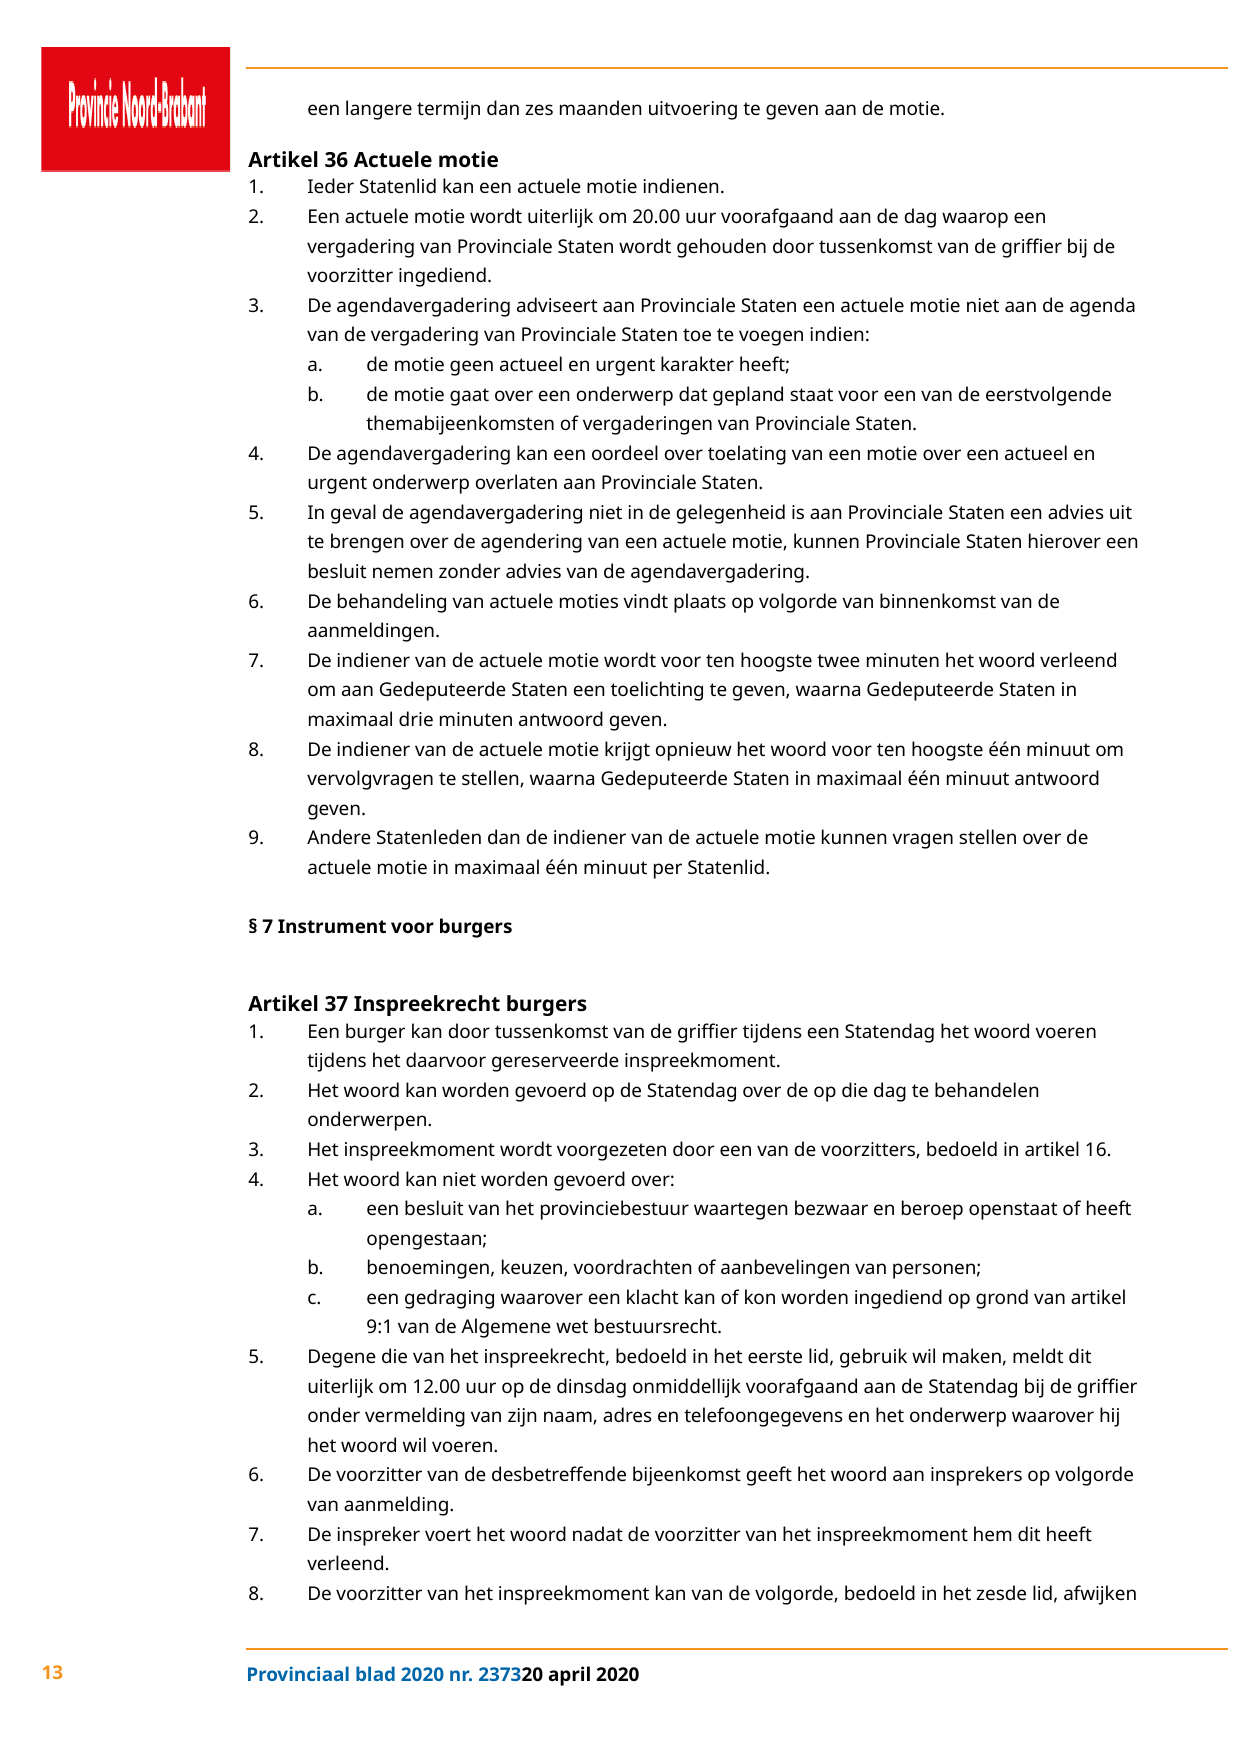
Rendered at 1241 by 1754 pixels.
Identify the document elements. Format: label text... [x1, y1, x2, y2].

picture [41, 47, 231, 172]
list De inspreker voert het woord nadat de voorzitter van het inspreekmoment hem dit heeft verleend. [248, 1521, 1152, 1576]
list de motie gaat over een onderwerp dat gepland staat voor een van de eerstvolgende themabijeenkomsten of vergaderingen van Provinciale Staten. [307, 381, 1152, 436]
list De behandeling van actuele moties vindt plaats op volgorde van binnenkomst van de aanmeldingen. [248, 588, 1152, 643]
text § 7 Instrument voor burgers [248, 913, 1152, 939]
list De indiener van de actuele motie krijgt opnieuw het woord voor ten hoogste één minuut om vervolgvragen te stellen, waarna Gedeputeerde Staten in maximaal één minuut antwoord geven. [248, 736, 1152, 821]
list De indiener van de actuele motie wordt voor ten hoogste twee minuten het woord verleend om aan Gedeputeerde Staten een toelichting te geven, waarna Gedeputeerde Staten in maximaal drie minuten antwoord geven. [248, 647, 1152, 732]
list De voorzitter van de desbetreffende bijeenkomst geeft het woord aan insprekers op volgorde van aanmelding. [248, 1462, 1152, 1517]
text Artikel 37 Inspreekrecht burgers [248, 989, 1152, 1018]
list Het woord kan niet worden gevoerd over: [248, 1166, 1152, 1191]
list Ieder Statenlid kan een actuele motie indienen. [248, 174, 1152, 199]
text Artikel 36 Actuele motie [248, 145, 1152, 174]
list Het woord kan worden gevoerd op de Statendag over de op die dag te behandelen onderwerpen. [248, 1077, 1152, 1132]
list In geval de agendavergadering niet in de gelegenheid is aan Provinciale Staten een advies uit te brengen over de agendering van een actuele motie, kunnen Provinciale Staten hierover een besluit nemen zonder advies van de agendavergadering. [248, 499, 1152, 584]
list de motie geen actueel en urgent karakter heeft; [307, 351, 1152, 377]
list Andere Statenleden dan de indiener van de actuele motie kunnen vragen stellen over de actuele motie in maximaal één minuut per Statenlid. [248, 824, 1152, 880]
list De voorzitter van het inspreekmoment kan van de volgorde, bedoeld in het zesde lid, afwijken [248, 1580, 1152, 1606]
list Een actuele motie wordt uiterlijk om 20.00 uur voorafgaand aan de dag waarop een vergadering van Provinciale Staten wordt gehouden door tussenkomst van de griffier bij de voorzitter ingediend. [248, 203, 1152, 288]
list Een burger kan door tussenkomst van de griffier tijdens een Statendag het woord voeren tijdens het daarvoor gereserveerde inspreekmoment. [248, 1018, 1152, 1073]
list benoemingen, keuzen, voordrachten of aanbevelingen van personen; [307, 1254, 1152, 1280]
list een gedraging waarover een klacht kan of kon worden ingediend op grond van artikel 9:1 van de Algemene wet bestuursrecht. [307, 1284, 1152, 1339]
list een besluit van het provinciebestuur waartegen bezwaar en beroep openstaat of heeft opengestaan; [307, 1195, 1152, 1251]
list De agendavergadering kan een oordeel over toelating van een motie over een actueel en urgent onderwerp overlaten aan Provinciale Staten. [248, 440, 1152, 495]
list Degene die van het inspreekrecht, bedoeld in het eerste lid, gebruik wil maken, meldt dit uiterlijk om 12.00 uur op de dinsdag onmiddellijk voorafgaand aan de Statendag bij de griffier onder vermelding van zijn naam, adres en telefoongegevens en het onderwerp waarover hij het woord wil voeren. [248, 1343, 1152, 1458]
list De agendavergadering adviseert aan Provinciale Staten een actuele motie niet aan de agenda van de vergadering van Provinciale Staten toe te voegen indien: [248, 292, 1152, 347]
list een langere termijn dan zes maanden uitvoering te geven aan de motie. [248, 95, 1152, 121]
list Het inspreekmoment wordt voorgezeten door een van de voorzitters, bedoeld in artikel 16. [248, 1136, 1152, 1162]
